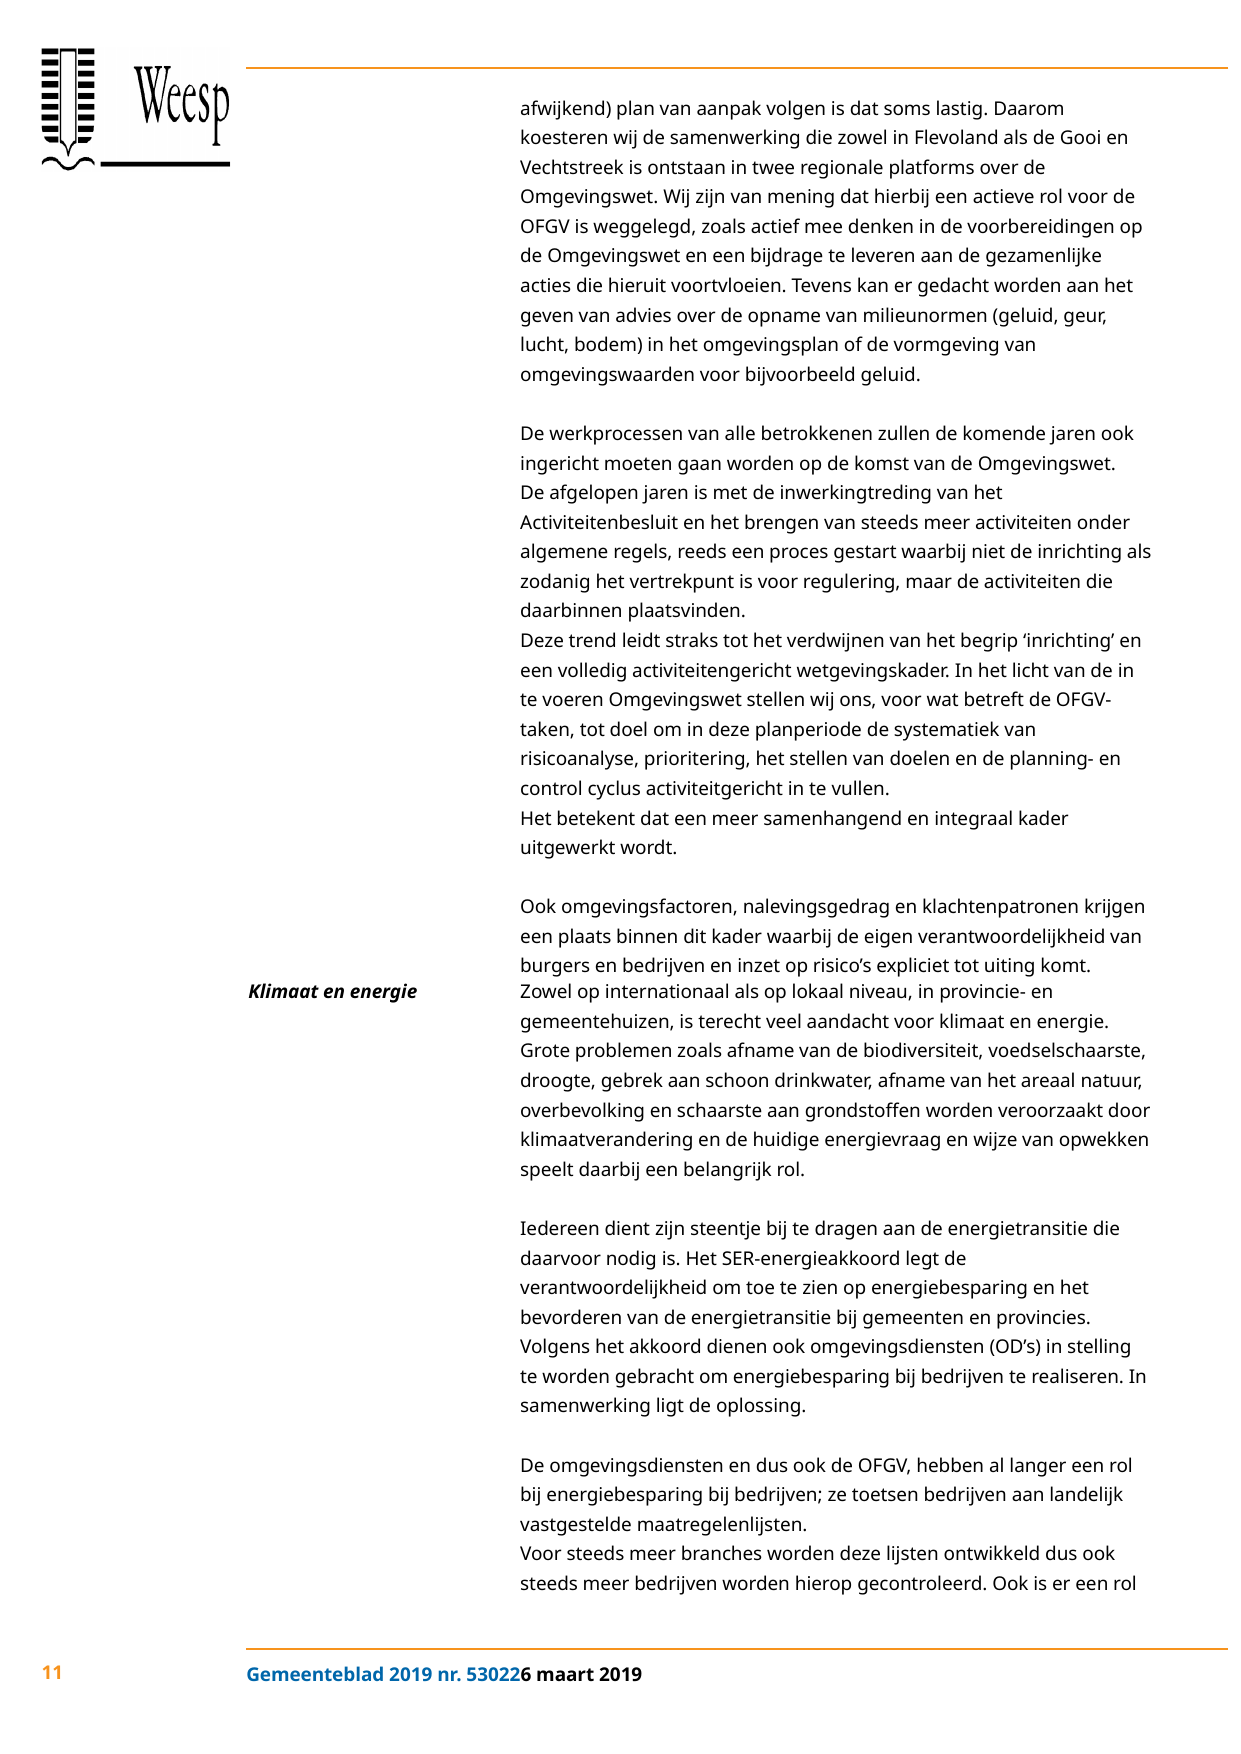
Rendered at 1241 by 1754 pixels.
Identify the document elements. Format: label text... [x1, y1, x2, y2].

table_cell Zowel op internationaal als op lokaal niveau, in provincie- en gemeentehuizen, is terecht veel aandacht voor klimaat en energie. Grote problemen zoals afname van de biodiversiteit, voedselschaarste, droogte, gebrek aan schoon drinkwater, afname van het areaal natuur, overbevolking en schaarste aan grondstoffen worden veroorzaakt door klimaatverandering en de huidige energievraag en wijze van opwekken speelt daarbij een belangrijk rol. Iedereen dient zijn steentje bij te dragen aan de energietransitie die daarvoor nodig is. Het SER-energieakkoord legt de verantwoordelijkheid om toe te zien op energiebesparing en het bevorderen van de energietransitie bij gemeenten en provincies. Volgens het akkoord dienen ook omgevingsdiensten (OD’s) in stelling te worden gebracht om energiebesparing bij bedrijven te realiseren. In samenwerking ligt de oplossing. De omgevingsdiensten en dus ook de OFGV, hebben al langer een rol bij energiebesparing bij bedrijven; ze toetsen bedrijven aan landelijk vastgestelde maatregelenlijsten. Voor steeds meer branches worden deze lijsten ontwikkeld dus ook steeds meer bedrijven worden hierop gecontroleerd. Ook is er een rol [520, 979, 1152, 1596]
table_cell [248, 95, 520, 978]
table_cell Klimaat en energie [248, 979, 520, 1596]
picture [41, 47, 231, 172]
table_cell afwijkend) plan van aanpak volgen is dat soms lastig. Daarom koesteren wij de samenwerking die zowel in Flevoland als de Gooi en Vechtstreek is ontstaan in twee regionale platforms over de Omgevingswet. Wij zijn van mening dat hierbij een actieve rol voor de OFGV is weggelegd, zoals actief mee denken in de voorbereidingen op de Omgevingswet en een bijdrage te leveren aan de gezamenlijke acties die hieruit voortvloeien. Tevens kan er gedacht worden aan het geven van advies over de opname van milieunormen (geluid, geur, lucht, bodem) in het omgevingsplan of de vormgeving van omgevingswaarden voor bijvoorbeeld geluid. De werkprocessen van alle betrokkenen zullen de komende jaren ook ingericht moeten gaan worden op de komst van de Omgevingswet. De afgelopen jaren is met de inwerkingtreding van het Activiteitenbesluit en het brengen van steeds meer activiteiten onder algemene regels, reeds een proces gestart waarbij niet de inrichting als zodanig het vertrekpunt is voor regulering, maar de activiteiten die daarbinnen plaatsvinden. Deze trend leidt straks tot het verdwijnen van het begrip ‘inrichting’ en een volledig activiteitengericht wetgevingskader. In het licht van de in te voeren Omgevingswet stellen wij ons, voor wat betreft de OFGV- taken, tot doel om in deze planperiode de systematiek van risicoanalyse, prioritering, het stellen van doelen en de planning- en control cyclus activiteitgericht in te vullen. Het betekent dat een meer samenhangend en integraal kader uitgewerkt wordt. Ook omgevingsfactoren, nalevingsgedrag en klachtenpatronen krijgen een plaats binnen dit kader waarbij de eigen verantwoordelijkheid van burgers en bedrijven en inzet op risico’s expliciet tot uiting komt. [520, 95, 1152, 978]
